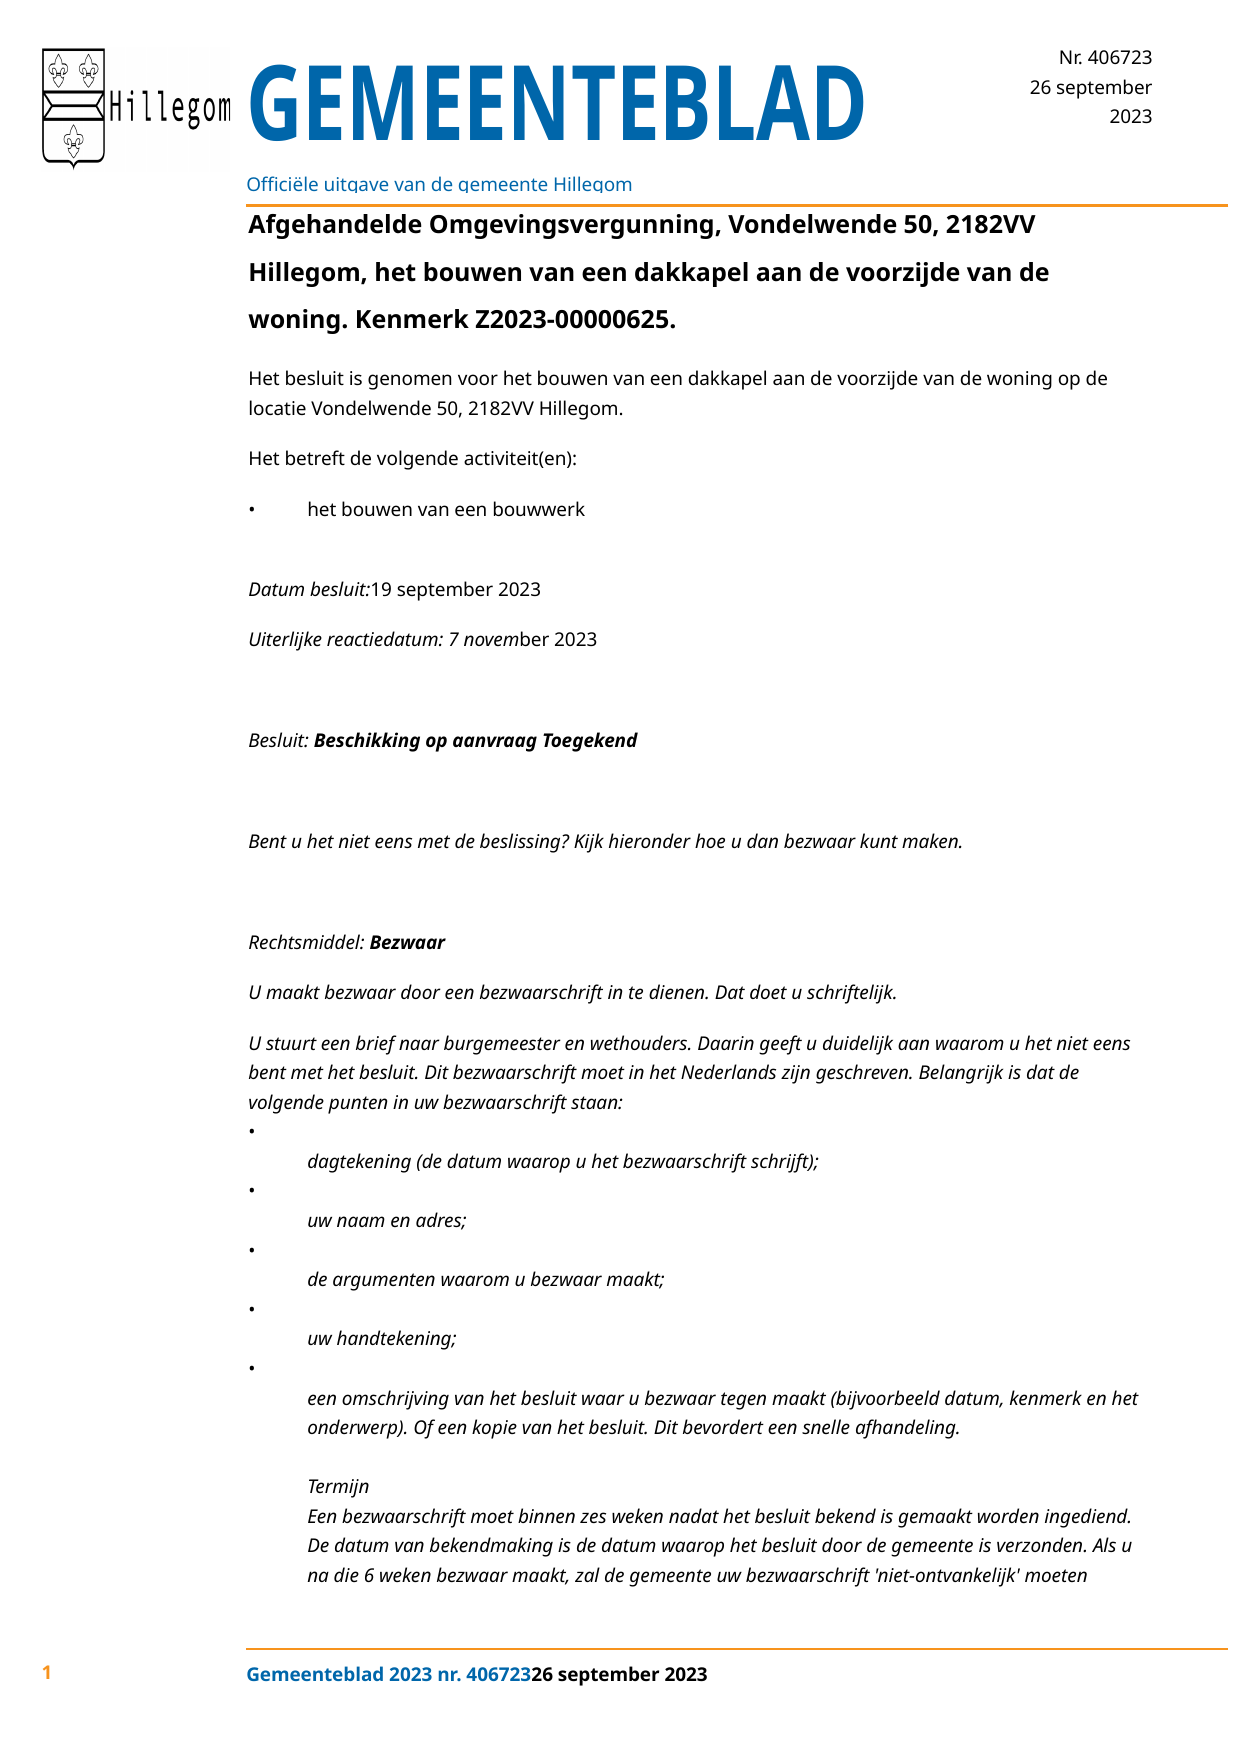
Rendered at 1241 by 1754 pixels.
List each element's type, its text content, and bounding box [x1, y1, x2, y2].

list een omschrijving van het besluit waar u bezwaar tegen maakt (bijvoorbeeld datum, kenmerk en het onderwerp). Of een kopie van het besluit. Dit bevordert een snelle afhandeling. [248, 1385, 1152, 1440]
text Datum besluit:19 september 2023 [248, 576, 1152, 602]
list dagtekening (de datum waarop u het bezwaarschrift schrijft); [248, 1148, 1152, 1174]
text Bent u het niet eens met de beslissing? Kijk hieronder hoe u dan bezwaar kunt maken. [248, 828, 1152, 854]
list uw handtekening; [248, 1326, 1152, 1351]
picture [41, 47, 231, 172]
list Termijn [248, 1473, 1152, 1499]
list Een bezwaarschrift moet binnen zes weken nadat het besluit bekend is gemaakt worden ingediend. De datum van bekendmaking is de datum waarop het besluit door de gemeente is verzonden. Als u na die 6 weken bezwaar maakt, zal de gemeente uw bezwaarschrift 'niet-ontvankelijk' moeten [248, 1503, 1152, 1588]
text U stuurt een brief naar burgemeester en wethouders. Daarin geeft u duidelijk aan waarom u het niet eens bent met het besluit. Dit bezwaarschrift moet in het Nederlands zijn geschreven. Belangrijk is dat de volgende punten in uw bezwaarschrift staan: [248, 1030, 1152, 1114]
text Het besluit is genomen voor het bouwen van een dakkapel aan de voorzijde van de woning op de locatie Vondelwende 50, 2182VV Hillegom. [248, 366, 1152, 421]
list het bouwen van een bouwwerk [248, 496, 1152, 522]
list uw naam en adres; [248, 1207, 1152, 1233]
text Het betreft de volgende activiteit(en): [248, 446, 1152, 471]
text Uiterlijke reactiedatum: 7 november 2023 [248, 626, 1152, 652]
list de argumenten waarom u bezwaar maakt; [248, 1266, 1152, 1292]
text Besluit: Beschikking op aanvraag Toegekend [248, 727, 1152, 753]
text Afgehandelde Omgevingsvergunning, Vondelwende 50, 2182VV Hillegom, het bouwen van een dakkapel aan de voorzijde van de woning. Kenmerk Z2023-00000625. [248, 207, 1152, 336]
text Rechtsmiddel: Bezwaar [248, 929, 1152, 954]
text U maakt bezwaar door een bezwaarschrift in te dienen. Dat doet u schriftelijk. [248, 979, 1152, 1005]
